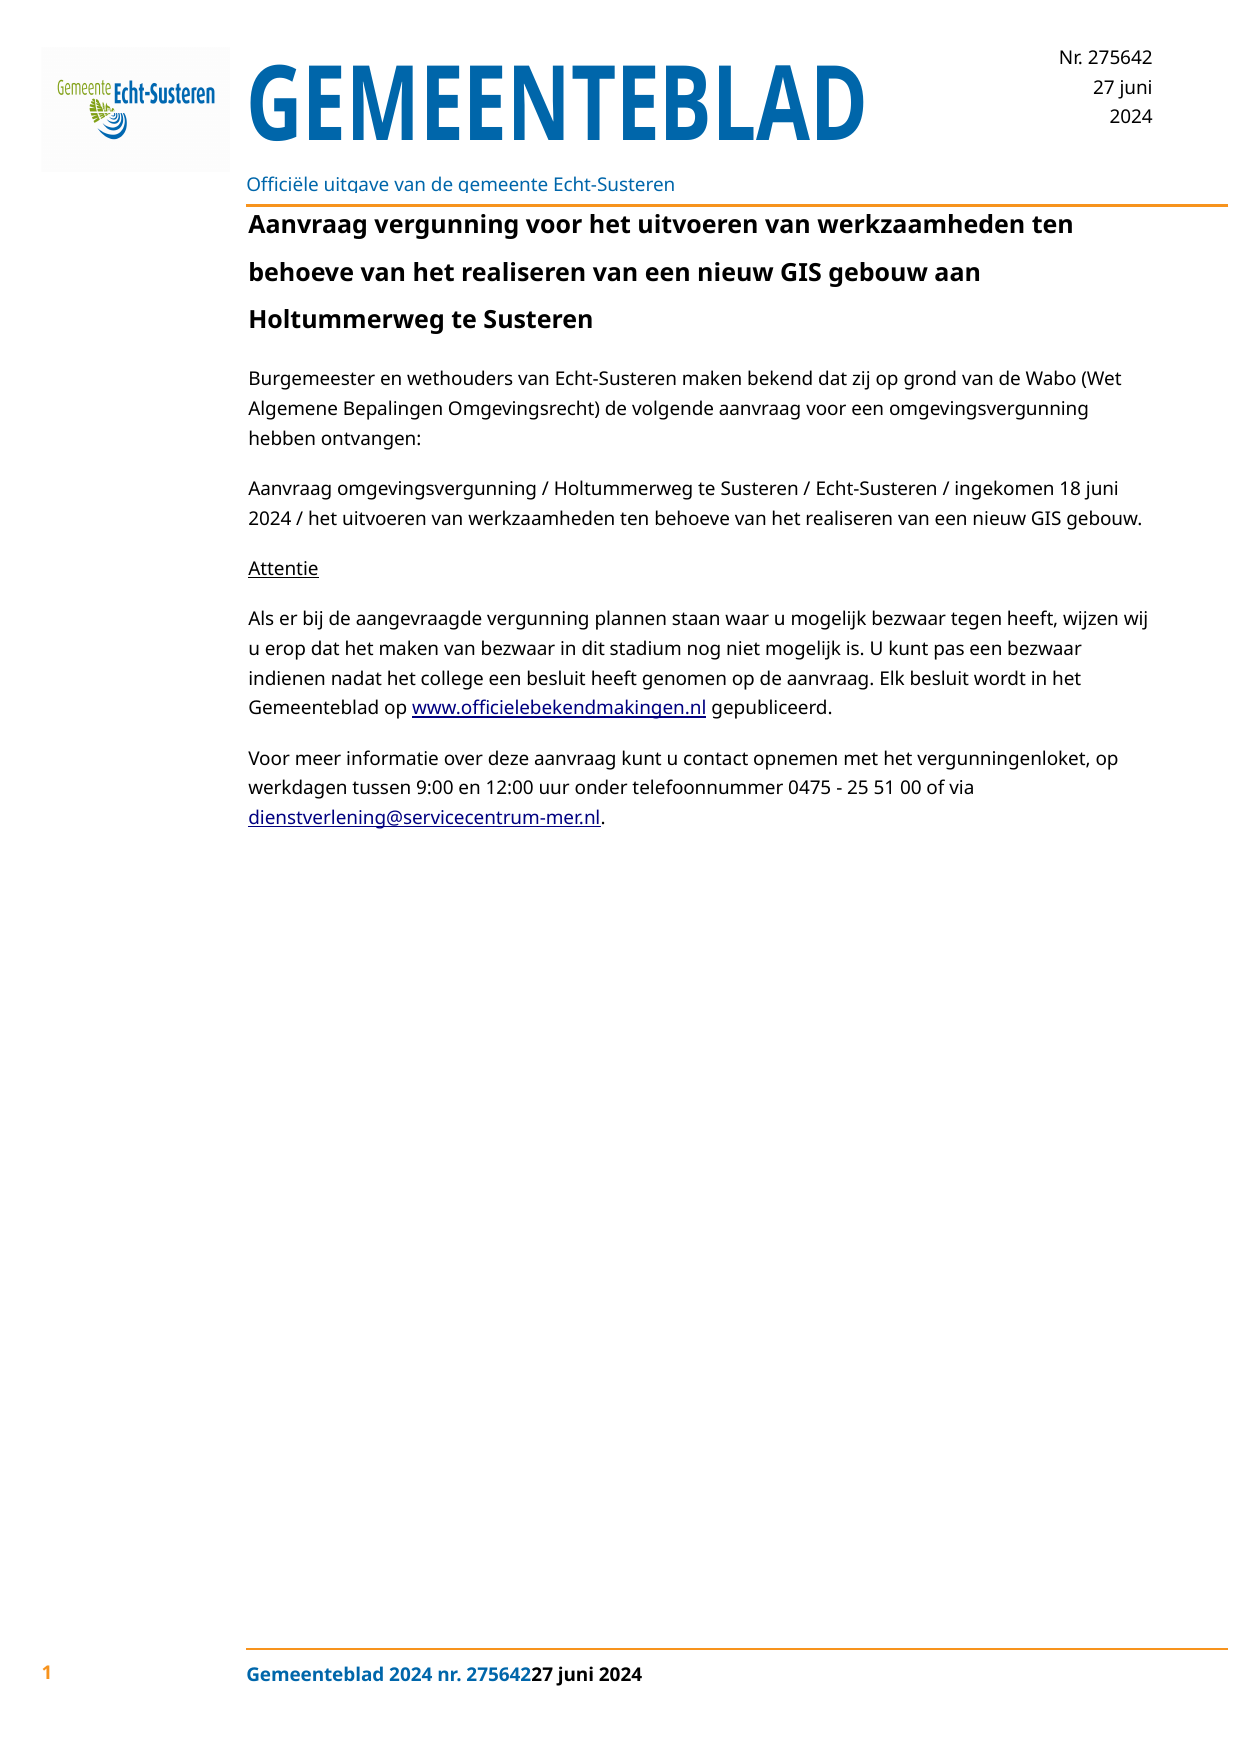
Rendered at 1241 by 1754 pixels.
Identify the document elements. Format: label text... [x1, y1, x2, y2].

text Attentie [248, 555, 1152, 581]
text Als er bij de aangevraagde vergunning plannen staan waar u mogelijk bezwaar tegen heeft, wijzen wij u erop dat het maken van bezwaar in dit stadium nog niet mogelijk is. U kunt pas een bezwaar indienen nadat het college een besluit heeft genomen op de aanvraag. Elk besluit wordt in het Gemeenteblad op www.officielebekendmakingen.nl gepubliceerd. [248, 606, 1152, 720]
text Burgemeester en wethouders van Echt-Susteren maken bekend dat zij op grond van de Wabo (Wet Algemene Bepalingen Omgevingsrecht) de volgende aanvraag voor een omgevingsvergunning hebben ontvangen: [248, 366, 1152, 450]
text Aanvraag omgevingsvergunning / Holtummerweg te Susteren / Echt-Susteren / ingekomen 18 juni 2024 / het uitvoeren van werkzaamheden ten behoeve van het realiseren van een nieuw GIS gebouw. [248, 475, 1152, 530]
text Aanvraag vergunning voor het uitvoeren van werkzaamheden ten behoeve van het realiseren van een nieuw GIS gebouw aan Holtummerweg te Susteren [248, 207, 1152, 336]
text Voor meer informatie over deze aanvraag kunt u contact opnemen met het vergunningenloket, op werkdagen tussen 9:00 en 12:00 uur onder telefoonnummer 0475 - 25 51 00 of via dienstverlening@servicecentrum-mer.nl. [248, 745, 1152, 829]
picture [41, 47, 231, 172]
